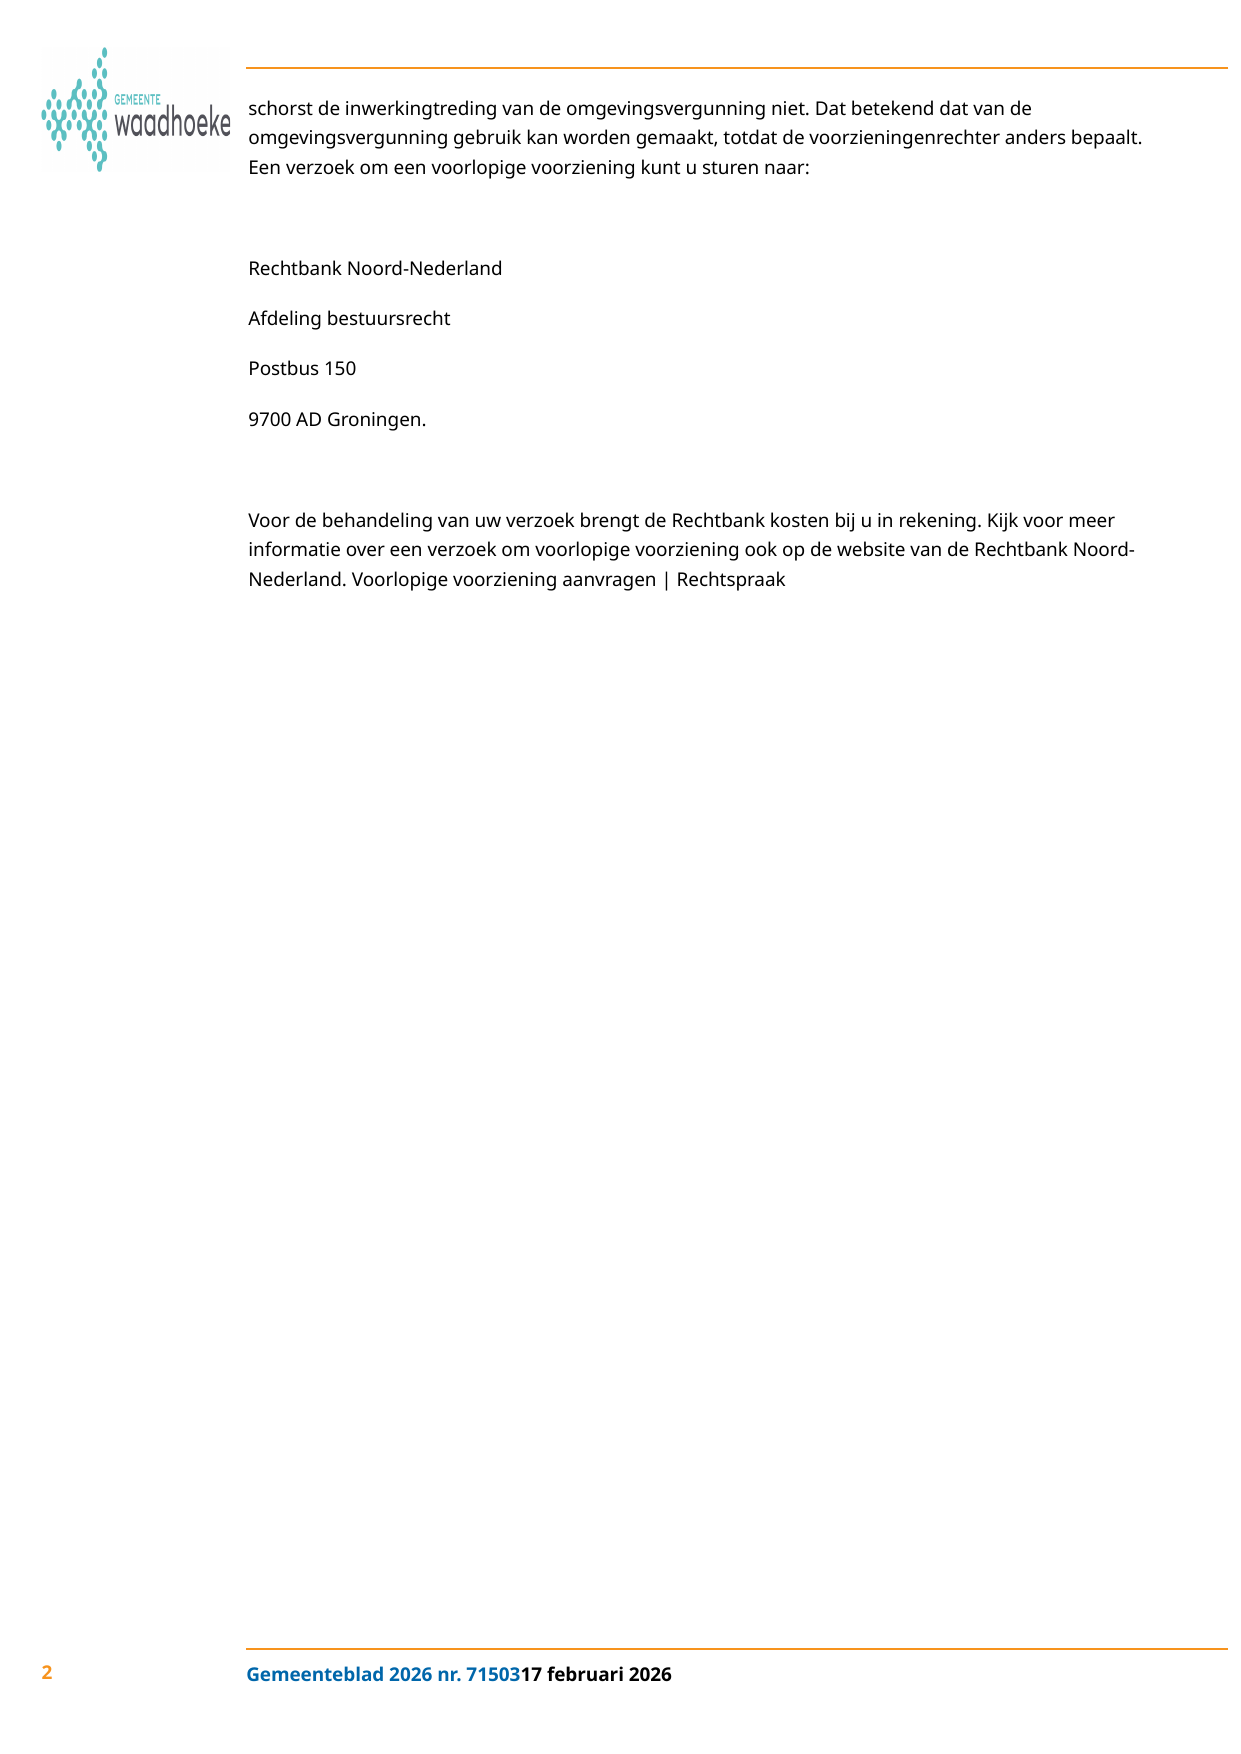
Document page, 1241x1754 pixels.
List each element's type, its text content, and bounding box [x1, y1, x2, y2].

picture [41, 47, 231, 172]
text 9700 AD Groningen. [248, 406, 1152, 432]
text Rechtbank Noord-Nederland [248, 255, 1152, 281]
text schorst de inwerkingtreding van de omgevingsvergunning niet. Dat betekend dat van de omgevingsvergunning gebruik kan worden gemaakt, totdat de voorzieningenrechter anders bepaalt. Een verzoek om een voorlopige voorziening kunt u sturen naar: [248, 95, 1152, 180]
text Afdeling bestuursrecht [248, 305, 1152, 331]
text Postbus 150 [248, 356, 1152, 381]
text Voor de behandeling van uw verzoek brengt de Rechtbank kosten bij u in rekening. Kijk voor meer informatie over een verzoek om voorlopige voorziening ook op de website van de Rechtbank Noord-Nederland. Voorlopige voorziening aanvragen | Rechtspraak [248, 507, 1152, 592]
